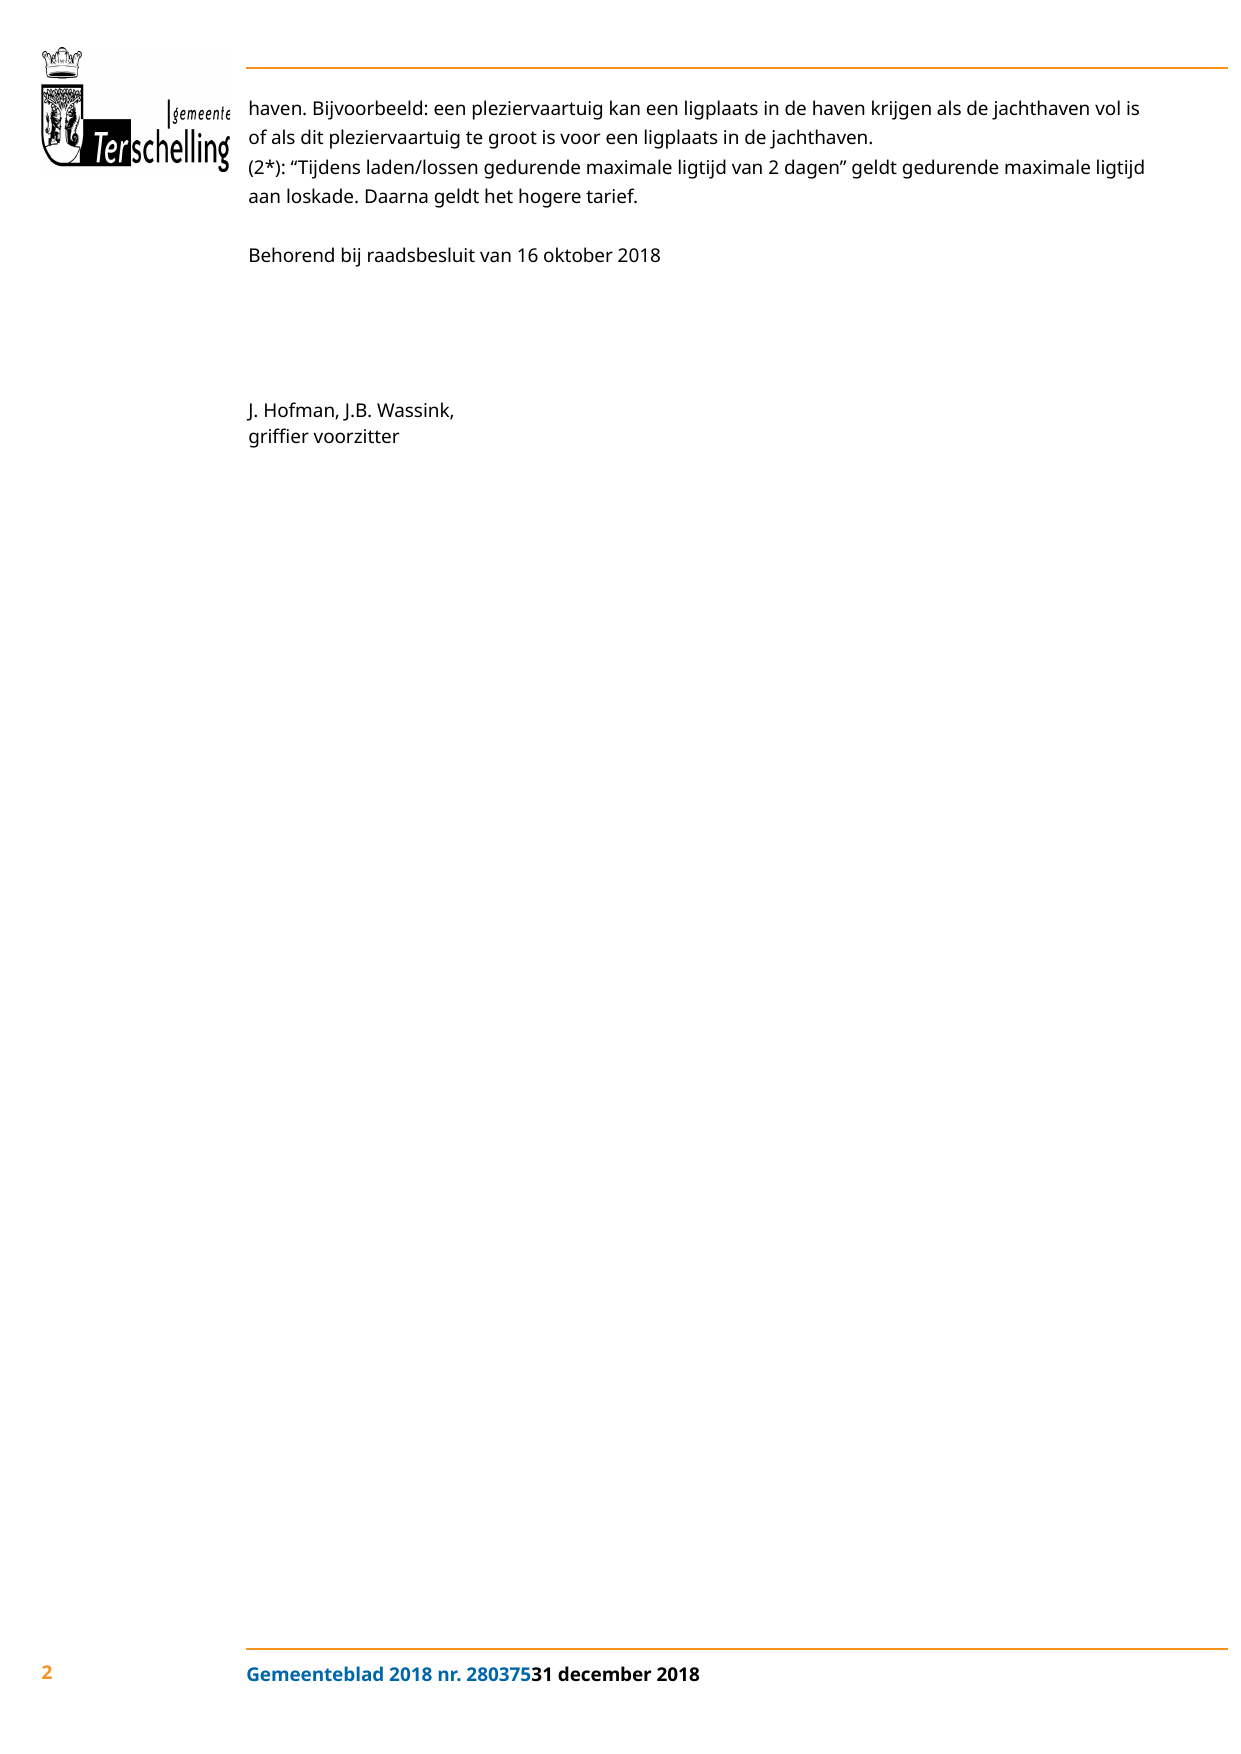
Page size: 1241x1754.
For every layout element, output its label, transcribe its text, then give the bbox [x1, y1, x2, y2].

text Behorend bij raadsbesluit van 16 oktober 2018 [248, 243, 1152, 268]
text J. Hofman, J.B. Wassink, [248, 397, 1152, 423]
text haven. Bijvoorbeeld: een pleziervaartuig kan een ligplaats in de haven krijgen als de jachthaven vol is of als dit pleziervaartuig te groot is voor een ligplaats in de jachthaven. [248, 95, 1152, 150]
text griffier voorzitter [248, 423, 1152, 448]
picture [41, 47, 231, 172]
text (2*): “Tijdens laden/lossen gedurende maximale ligtijd van 2 dagen” geldt gedurende maximale ligtijd aan loskade. Daarna geldt het hogere tarief. [248, 154, 1152, 209]
